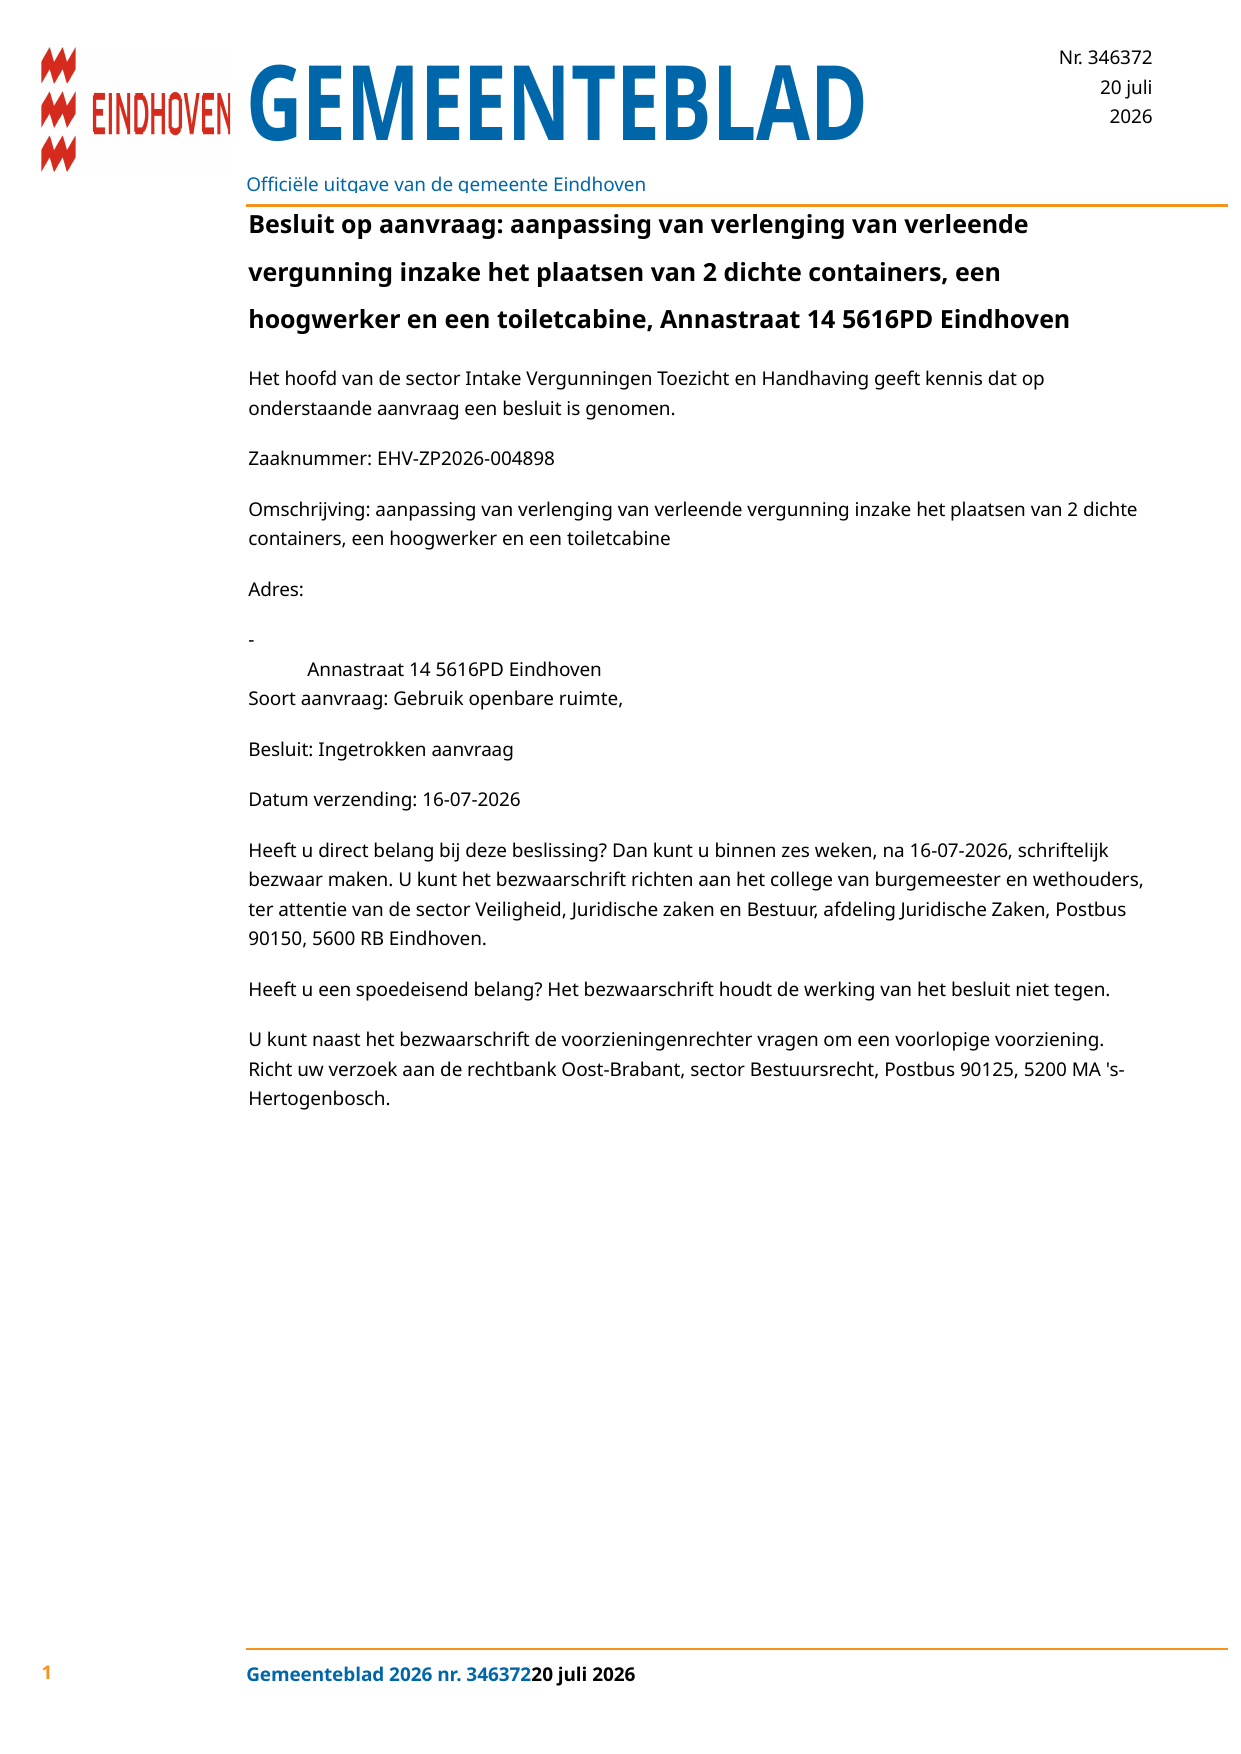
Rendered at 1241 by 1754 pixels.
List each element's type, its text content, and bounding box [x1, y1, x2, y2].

text Soort aanvraag: Gebruik openbare ruimte, [248, 686, 1152, 711]
text U kunt naast het bezwaarschrift de voorzieningenrechter vragen om een voorlopige voorziening. Richt uw verzoek aan de rechtbank Oost-Brabant, sector Bestuursrecht, Postbus 90125, 5200 MA 's-Hertogenbosch. [248, 1026, 1152, 1111]
text Heeft u direct belang bij deze beslissing? Dan kunt u binnen zes weken, na 16-07-2026, schriftelijk bezwaar maken. U kunt het bezwaarschrift richten aan het college van burgemeester en wethouders, ter attentie van de sector Veiligheid, Juridische zaken en Bestuur, afdeling Juridische Zaken, Postbus 90150, 5600 RB Eindhoven. [248, 837, 1152, 951]
text Adres: [248, 576, 1152, 602]
text Heeft u een spoedeisend belang? Het bezwaarschrift houdt de werking van het besluit niet tegen. [248, 976, 1152, 1002]
text Datum verzending: 16-07-2026 [248, 786, 1152, 812]
text Het hoofd van de sector Intake Vergunningen Toezicht en Handhaving geeft kennis dat op onderstaande aanvraag een besluit is genomen. [248, 366, 1152, 421]
text Zaaknummer: EHV-ZP2026-004898 [248, 446, 1152, 471]
text Besluit op aanvraag: aanpassing van verlenging van verleende vergunning inzake het plaatsen van 2 dichte containers, een hoogwerker en een toiletcabine, Annastraat 14 5616PD Eindhoven [248, 207, 1152, 336]
text Besluit: Ingetrokken aanvraag [248, 736, 1152, 762]
list Annastraat 14 5616PD Eindhoven [248, 656, 1152, 682]
picture [41, 47, 231, 172]
text Omschrijving: aanpassing van verlenging van verleende vergunning inzake het plaatsen van 2 dichte containers, een hoogwerker en een toiletcabine [248, 496, 1152, 551]
